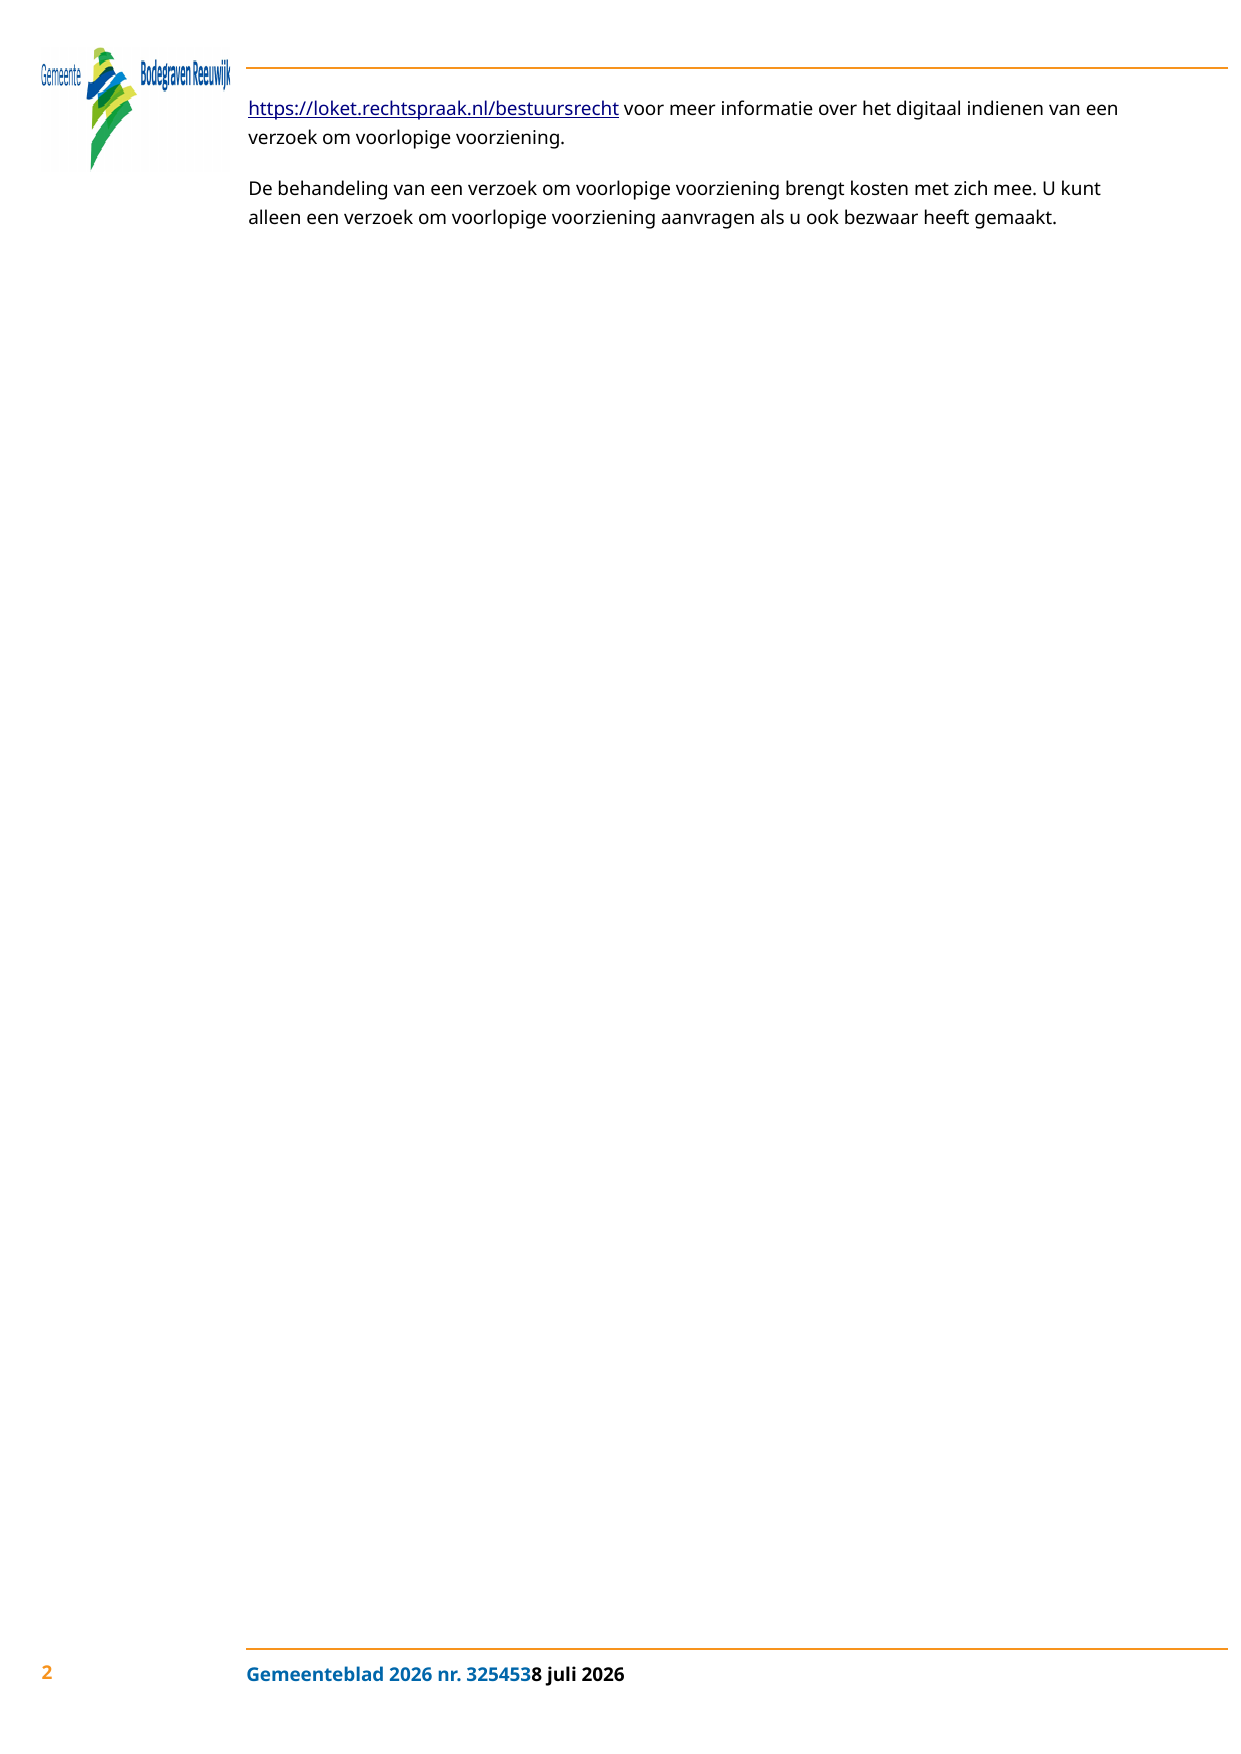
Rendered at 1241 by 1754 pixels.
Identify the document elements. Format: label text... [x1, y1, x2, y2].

text De behandeling van een verzoek om voorlopige voorziening brengt kosten met zich mee. U kunt alleen een verzoek om voorlopige voorziening aanvragen als u ook bezwaar heeft gemaakt. [248, 175, 1152, 230]
text https://loket.rechtspraak.nl/bestuursrecht voor meer informatie over het digitaal indienen van een verzoek om voorlopige voorziening. [248, 95, 1152, 150]
picture [41, 47, 231, 172]
